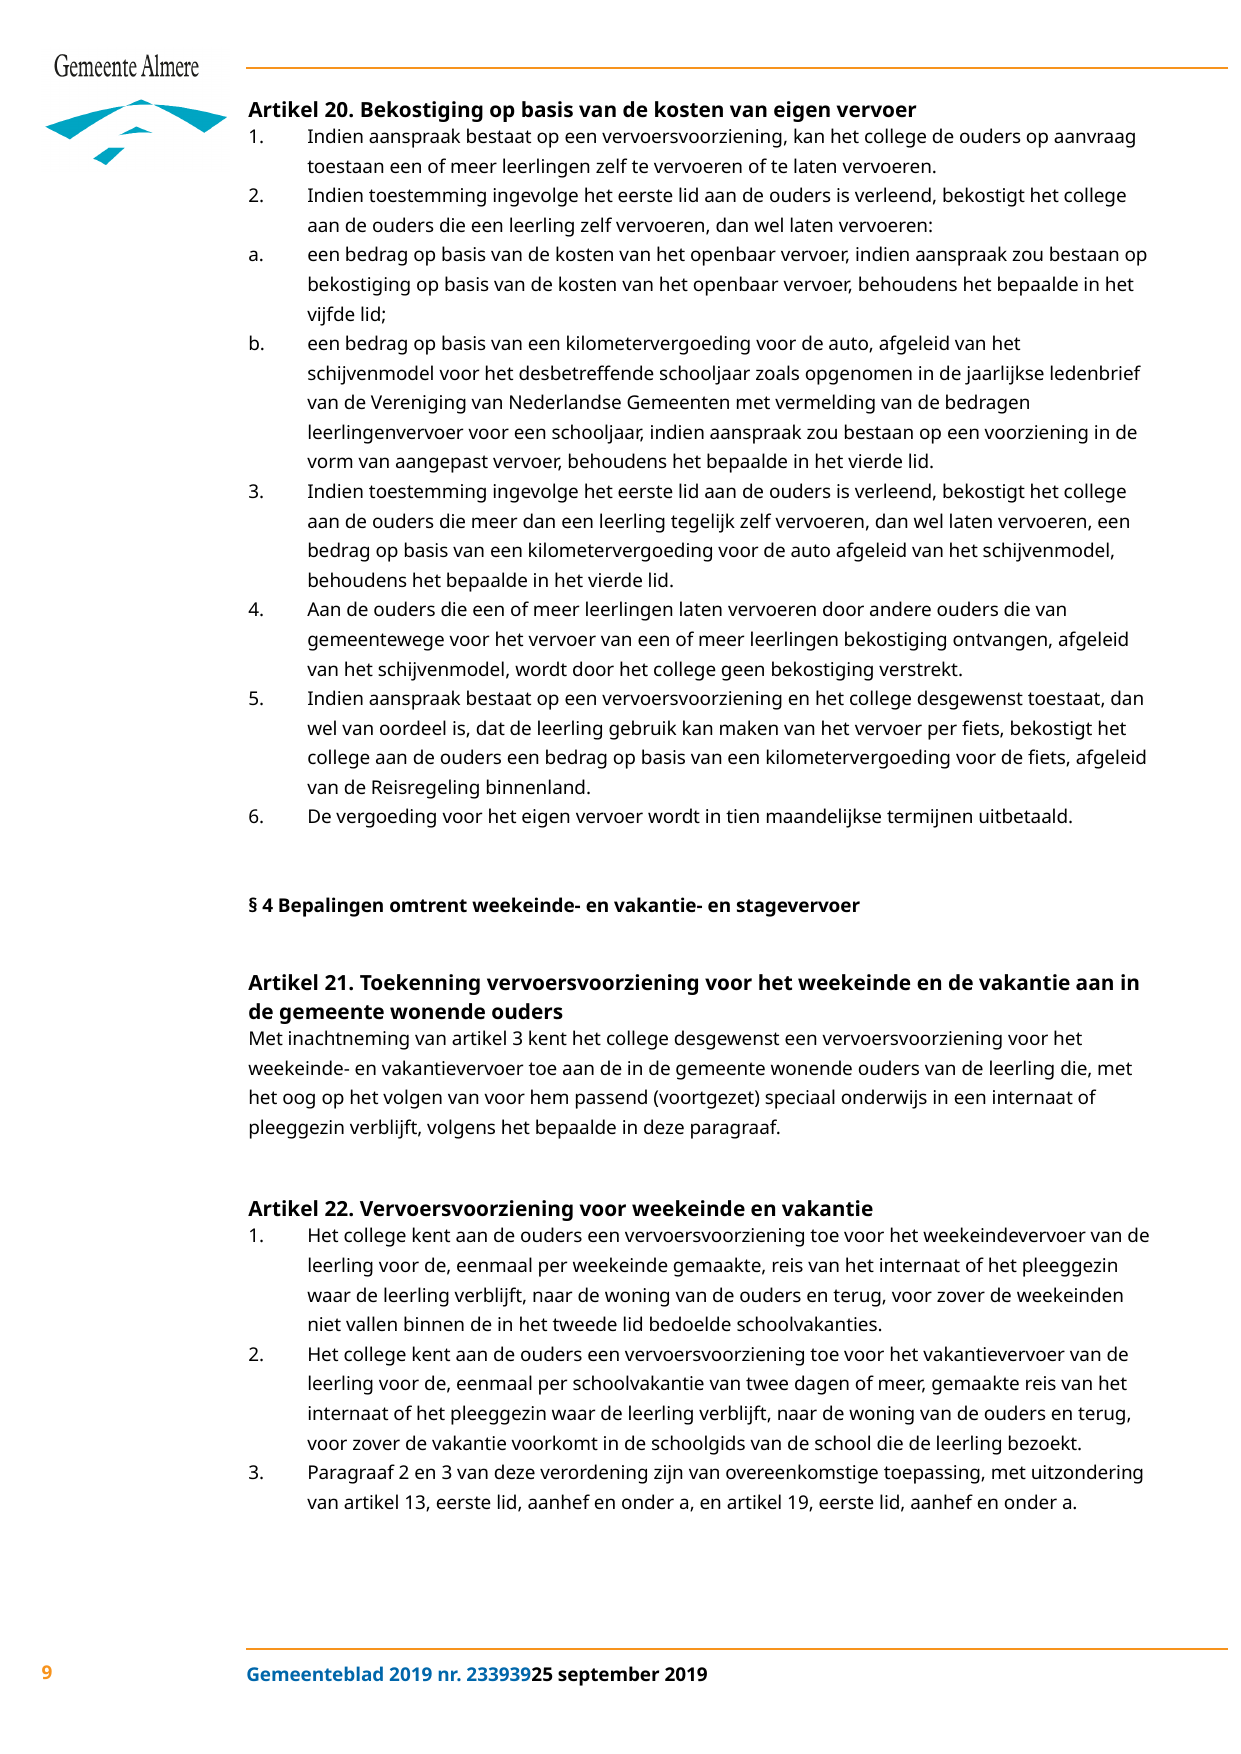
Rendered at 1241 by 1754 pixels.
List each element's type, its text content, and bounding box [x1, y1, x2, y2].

list Aan de ouders die een of meer leerlingen laten vervoeren door andere ouders die van gemeentewege voor het vervoer van een of meer leerlingen bekostiging ontvangen, afgeleid van het schijvenmodel, wordt door het college geen bekostiging verstrekt. [248, 597, 1152, 681]
text Artikel 20. Bekostiging op basis van de kosten van eigen vervoer [248, 95, 1152, 123]
list Het college kent aan de ouders een vervoersvoorziening toe voor het weekeindevervoer van de leerling voor de, eenmaal per weekeinde gemaakte, reis van het internaat of het pleeggezin waar de leerling verblijft, naar de woning van de ouders en terug, voor zover de weekeinden niet vallen binnen de in het tweede lid bedoelde schoolvakanties. [248, 1223, 1152, 1337]
list De vergoeding voor het eigen vervoer wordt in tien maandelijkse termijnen uitbetaald. [248, 804, 1152, 829]
text Met inachtneming van artikel 3 kent het college desgewenst een vervoersvoorziening voor het weekeinde- en vakantievervoer toe aan de in de gemeente wonende ouders van de leerling die, met het oog op het volgen van voor hem passend (voortgezet) speciaal onderwijs in een internaat of pleeggezin verblijft, volgens het bepaalde in deze paragraaf. [248, 1025, 1152, 1140]
list Indien aanspraak bestaat op een vervoersvoorziening en het college desgewenst toestaat, dan wel van oordeel is, dat de leerling gebruik kan maken van het vervoer per fiets, bekostigt het college aan de ouders een bedrag op basis van een kilometervergoeding voor de fiets, afgeleid van de Reisregeling binnenland. [248, 685, 1152, 800]
list een bedrag op basis van een kilometervergoeding voor de auto, afgeleid van het schijvenmodel voor het desbetreffende schooljaar zoals opgenomen in de jaarlijkse ledenbrief van de Vereniging van Nederlandse Gemeenten met vermelding van de bedragen leerlingenvervoer voor een schooljaar, indien aanspraak zou bestaan op een voorziening in de vorm van aangepast vervoer, behoudens het bepaalde in het vierde lid. [248, 330, 1152, 474]
list Indien toestemming ingevolge het eerste lid aan de ouders is verleend, bekostigt het college aan de ouders die een leerling zelf vervoeren, dan wel laten vervoeren: [248, 182, 1152, 238]
picture [41, 47, 231, 172]
list Indien toestemming ingevolge het eerste lid aan de ouders is verleend, bekostigt het college aan de ouders die meer dan een leerling tegelijk zelf vervoeren, dan wel laten vervoeren, een bedrag op basis van een kilometervergoeding voor de auto afgeleid van het schijvenmodel, behoudens het bepaalde in het vierde lid. [248, 478, 1152, 593]
text Artikel 22. Vervoersvoorziening voor weekeinde en vakantie [248, 1194, 1152, 1223]
text Artikel 21. Toekenning vervoersvoorziening voor het weekeinde en de vakantie aan in de gemeente wonende ouders [248, 968, 1152, 1025]
list een bedrag op basis van de kosten van het openbaar vervoer, indien aanspraak zou bestaan op bekostiging op basis van de kosten van het openbaar vervoer, behoudens het bepaalde in het vijfde lid; [248, 242, 1152, 326]
list Het college kent aan de ouders een vervoersvoorziening toe voor het vakantievervoer van de leerling voor de, eenmaal per schoolvakantie van twee dagen of meer, gemaakte reis van het internaat of het pleeggezin waar de leerling verblijft, naar de woning van de ouders en terug, voor zover de vakantie voorkomt in de schoolgids van de school die de leerling bezoekt. [248, 1341, 1152, 1455]
list Indien aanspraak bestaat op een vervoersvoorziening, kan het college de ouders op aanvraag toestaan een of meer leerlingen zelf te vervoeren of te laten vervoeren. [248, 123, 1152, 178]
list Paragraaf 2 en 3 van deze verordening zijn van overeenkomstige toepassing, met uitzondering van artikel 13, eerste lid, aanhef en onder a, en artikel 19, eerste lid, aanhef en onder a. [248, 1459, 1152, 1514]
text § 4 Bepalingen omtrent weekeinde- en vakantie- en stagevervoer [248, 892, 1152, 918]
